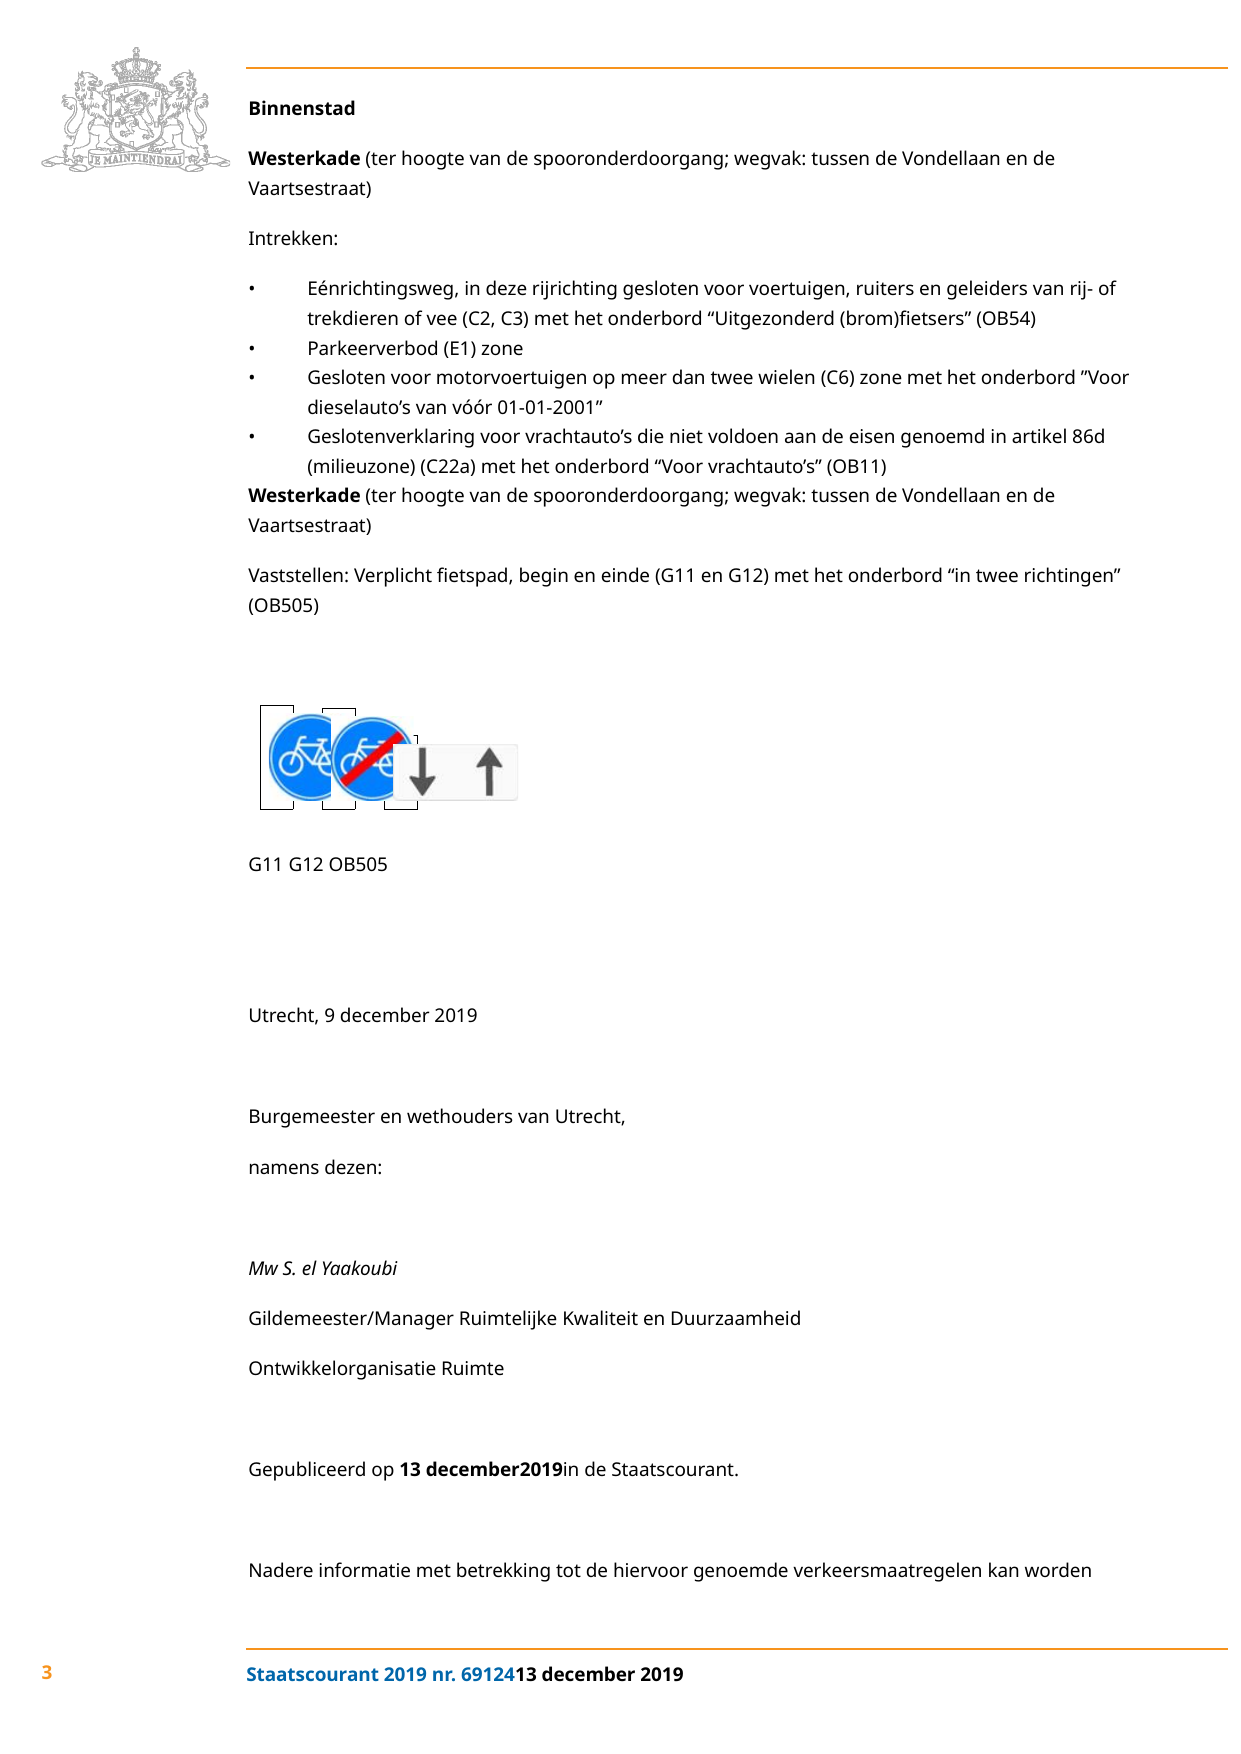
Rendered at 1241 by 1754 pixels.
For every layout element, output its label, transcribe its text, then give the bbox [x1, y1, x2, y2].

text Westerkade (ter hoogte van de spooronderdoorgang; wegvak: tussen de Vondellaan en de Vaartsestraat) [248, 145, 1152, 201]
text namens dezen: [248, 1154, 1152, 1179]
text Ontwikkelorganisatie Ruimte [248, 1356, 1152, 1381]
text Nadere informatie met betrekking tot de hiervoor genoemde verkeersmaatregelen kan worden [248, 1557, 1152, 1583]
text Binnenstad [248, 95, 1152, 121]
list Eénrichtingsweg, in deze rijrichting gesloten voor voertuigen, ruiters en geleiders van rij- of trekdieren of vee (C2, C3) met het onderbord “Uitgezonderd (brom)fietsers” (OB54) [248, 276, 1152, 331]
picture [268, 713, 519, 801]
picture [41, 47, 231, 172]
list Geslotenverklaring voor vrachtauto’s die niet voldoen aan de eisen genoemd in artikel 86d (milieuzone) (C22a) met het onderbord “Voor vrachtauto’s” (OB11) [248, 423, 1152, 479]
list Gesloten voor motorvoertuigen op meer dan twee wielen (C6) zone met het onderbord ”Voor dieselauto’s van vóór 01-01-2001” [248, 364, 1152, 420]
text Gepubliceerd op 13 december2019in de Staatscourant. [248, 1456, 1152, 1482]
list Parkeerverbod (E1) zone [248, 335, 1152, 361]
text Mw S. el Yaakoubi [248, 1255, 1152, 1280]
text Intrekken: [248, 225, 1152, 251]
text Burgemeester en wethouders van Utrecht, [248, 1103, 1152, 1129]
text Vaststellen: Verplicht fietspad, begin en einde (G11 en G12) met het onderbord “in twee richtingen” (OB505) [248, 563, 1152, 618]
text Gildemeester/Manager Ruimtelijke Kwaliteit en Duurzaamheid [248, 1305, 1152, 1331]
text Westerkade (ter hoogte van de spooronderdoorgang; wegvak: tussen de Vondellaan en de Vaartsestraat) [248, 483, 1152, 538]
text Utrecht, 9 december 2019 [248, 1003, 1152, 1028]
text G11 G12 OB505 [248, 851, 1152, 877]
